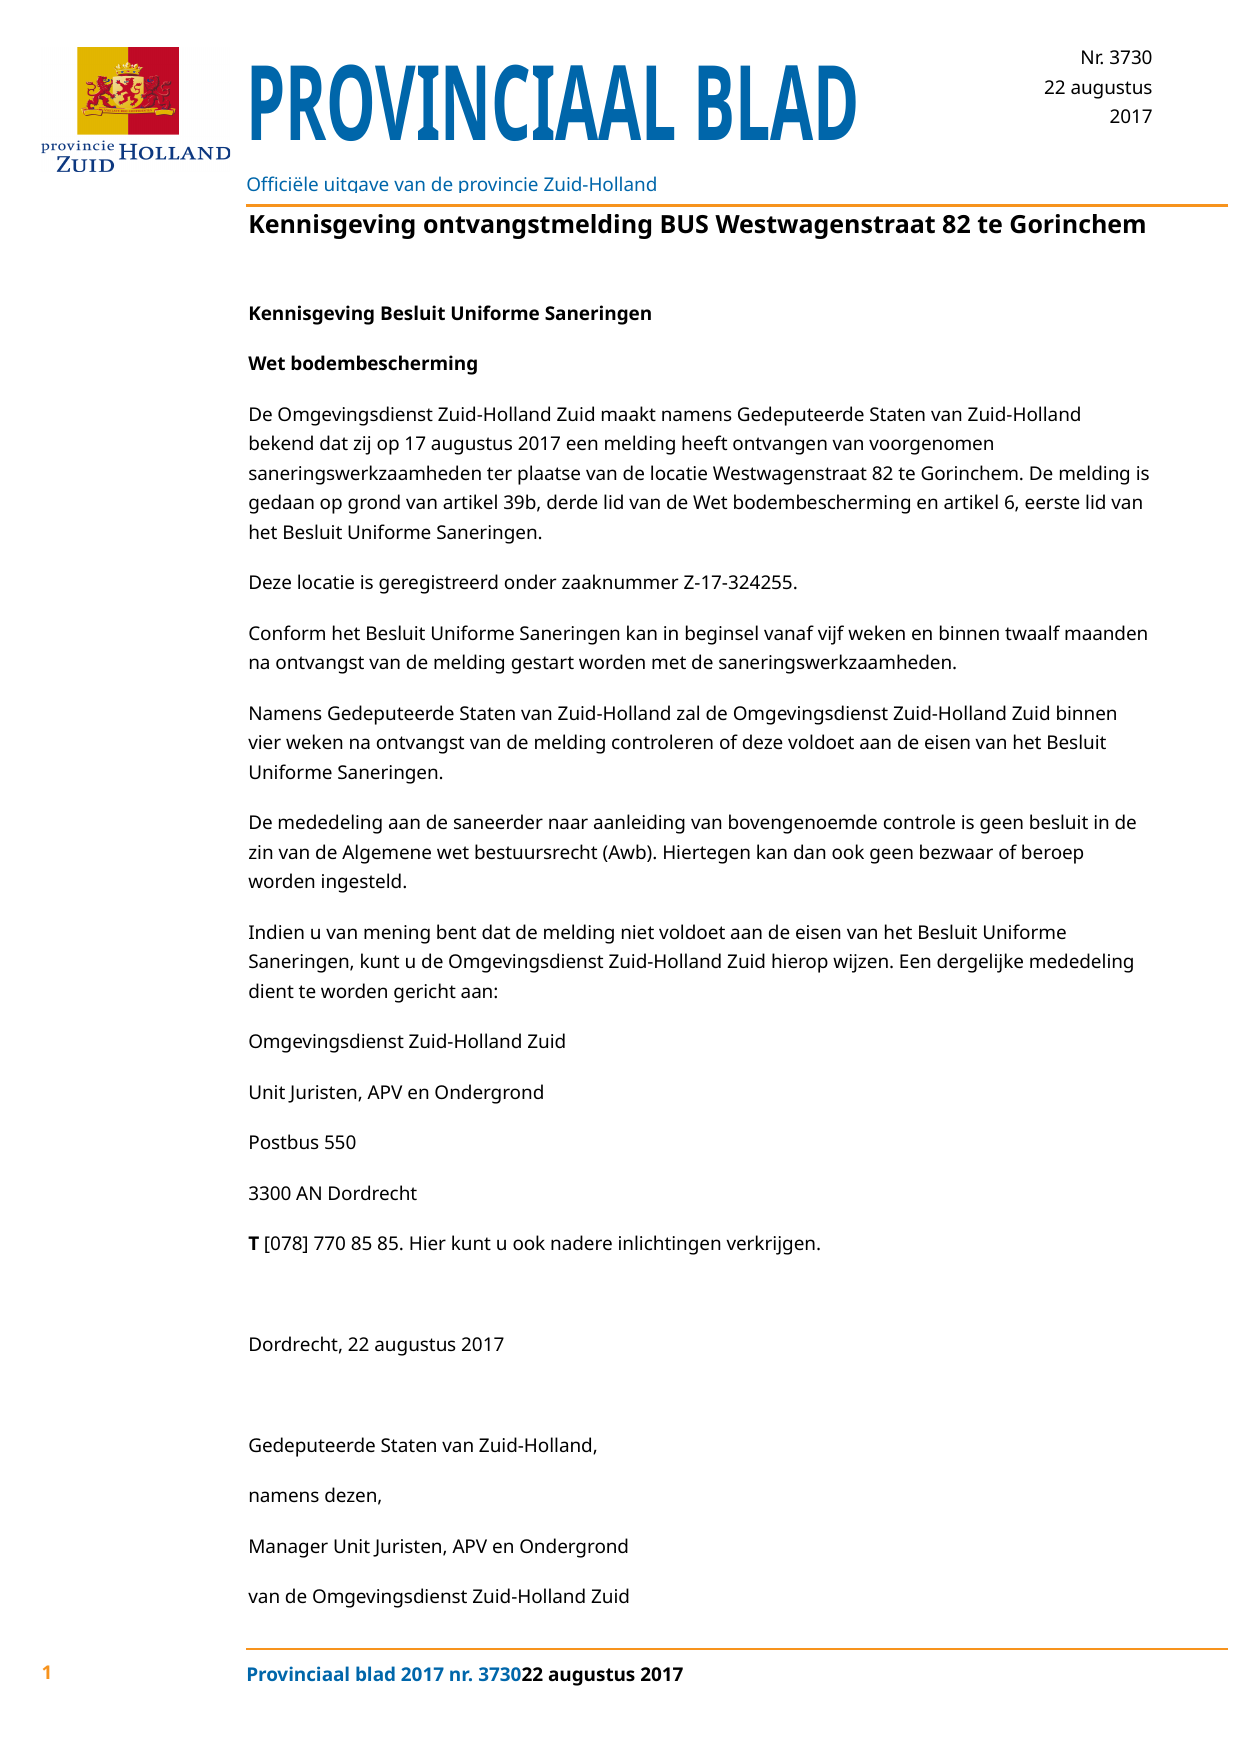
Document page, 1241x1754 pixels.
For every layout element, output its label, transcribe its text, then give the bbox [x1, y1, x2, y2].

text De Omgevingsdienst Zuid-Holland Zuid maakt namens Gedeputeerde Staten van Zuid-Holland bekend dat zij op 17 augustus 2017 een melding heeft ontvangen van voorgenomen saneringswerkzaamheden ter plaatse van de locatie Westwagenstraat 82 te Gorinchem. De melding is gedaan op grond van artikel 39b, derde lid van de Wet bodembescherming en artikel 6, eerste lid van het Besluit Uniforme Saneringen. [248, 401, 1152, 545]
text De mededeling aan de saneerder naar aanleiding van bovengenoemde controle is geen besluit in de zin van de Algemene wet bestuursrecht (Awb). Hiertegen kan dan ook geen bezwaar of beroep worden ingesteld. [248, 809, 1152, 894]
text Indien u van mening bent dat de melding niet voldoet aan de eisen van het Besluit Uniforme Saneringen, kunt u de Omgevingsdienst Zuid-Holland Zuid hierop wijzen. Een dergelijke mededeling dient te worden gericht aan: [248, 919, 1152, 1004]
text Kennisgeving ontvangstmelding BUS Westwagenstraat 82 te Gorinchem [248, 207, 1152, 241]
text Gedeputeerde Staten van Zuid-Holland, [248, 1432, 1152, 1458]
text namens dezen, [248, 1482, 1152, 1508]
text Unit Juristen, APV en Ondergrond [248, 1079, 1152, 1105]
text van de Omgevingsdienst Zuid-Holland Zuid [248, 1583, 1152, 1609]
text Manager Unit Juristen, APV en Ondergrond [248, 1533, 1152, 1558]
text Dordrecht, 22 augustus 2017 [248, 1331, 1152, 1357]
text Postbus 550 [248, 1129, 1152, 1155]
text Wet bodembescherming [248, 350, 1152, 376]
text T [078] 770 85 85. Hier kunt u ook nadere inlichtingen verkrijgen. [248, 1230, 1152, 1256]
text Conform het Besluit Uniforme Saneringen kan in beginsel vanaf vijf weken en binnen twaalf maanden na ontvangst van de melding gestart worden met de saneringswerkzaamheden. [248, 620, 1152, 675]
text Namens Gedeputeerde Staten van Zuid-Holland zal de Omgevingsdienst Zuid-Holland Zuid binnen vier weken na ontvangst van de melding controleren of deze voldoet aan de eisen van het Besluit Uniforme Saneringen. [248, 700, 1152, 785]
picture [41, 47, 231, 172]
text Omgevingsdienst Zuid-Holland Zuid [248, 1029, 1152, 1054]
text Kennisgeving Besluit Uniforme Saneringen [248, 300, 1152, 326]
text 3300 AN Dordrecht [248, 1180, 1152, 1206]
text Deze locatie is geregistreerd onder zaaknummer Z-17-324255. [248, 569, 1152, 595]
